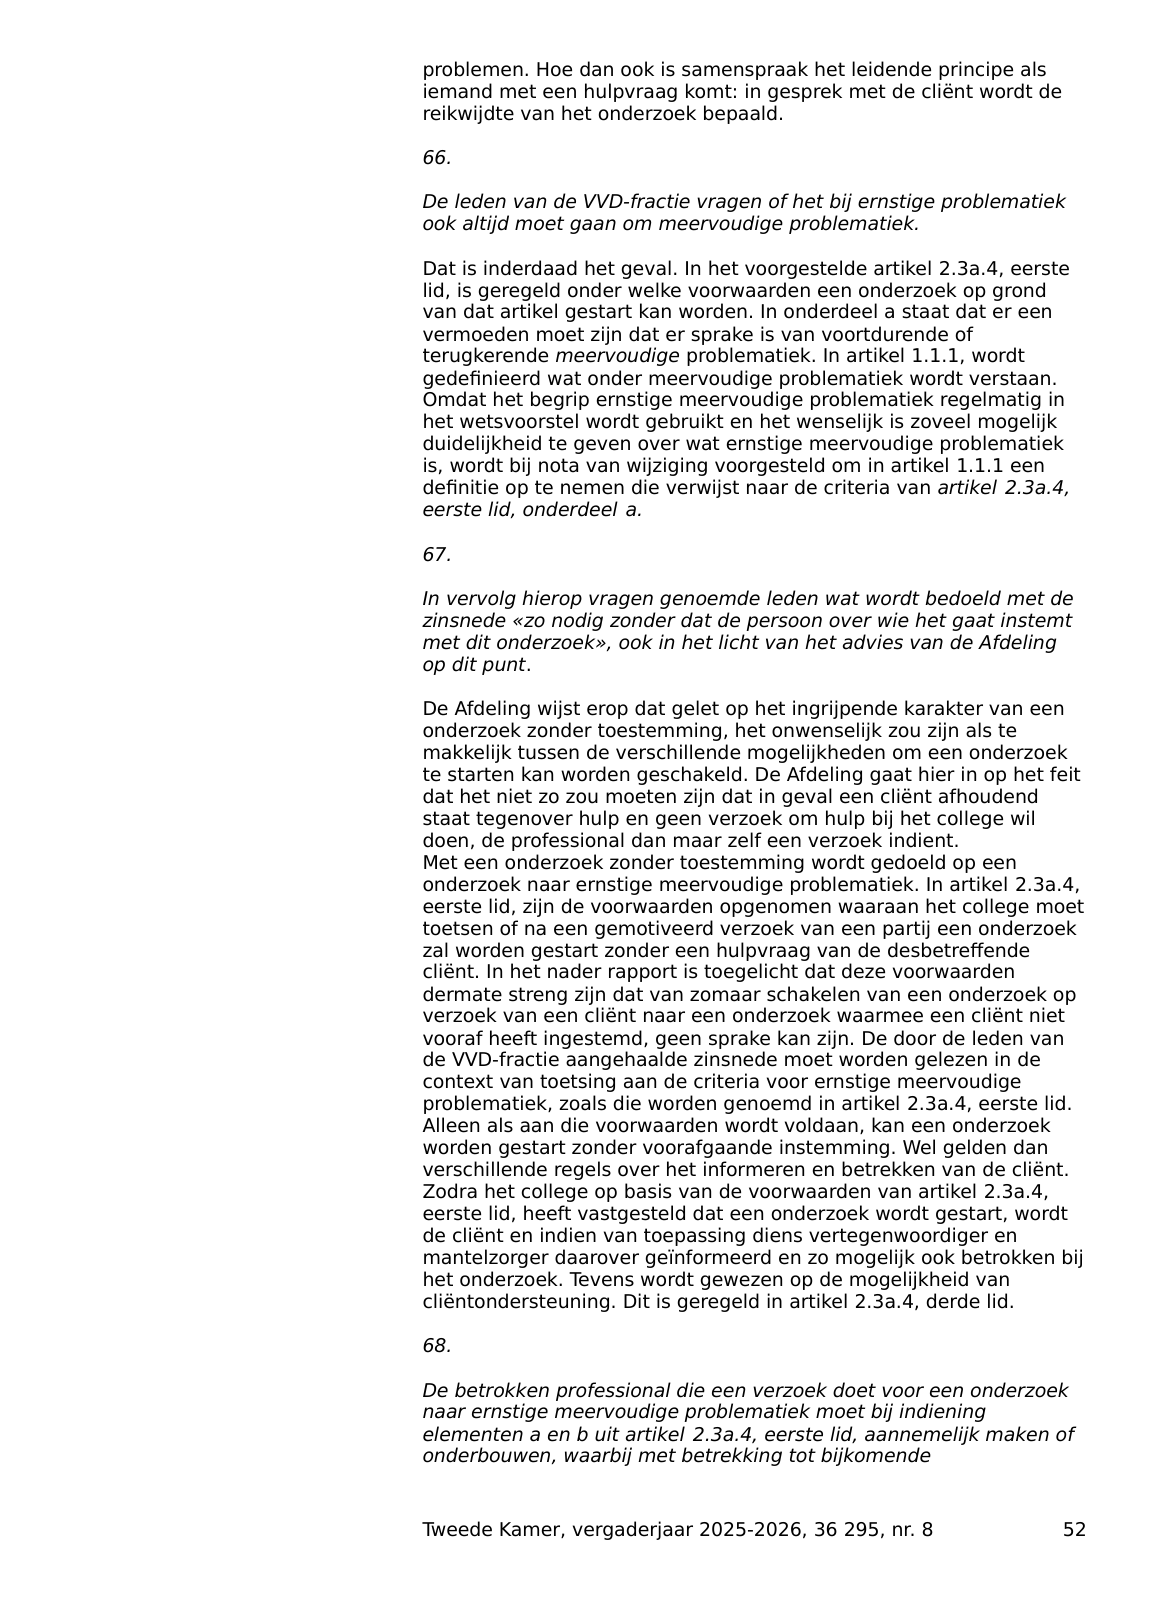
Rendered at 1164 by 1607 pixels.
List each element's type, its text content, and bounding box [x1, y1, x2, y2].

text De betrokken professional die een verzoek doet voor een onderzoek naar ernstige meervoudige problematiek moet bij indiening elementen a en b uit artikel 2.3a.4, eerste lid, aannemelijk maken of onderbouwen, waarbij met betrekking tot bijkomende [422, 1379, 1087, 1467]
text In vervolg hierop vragen genoemde leden wat wordt bedoeld met de zinsnede «zo nodig zonder dat de persoon over wie het gaat instemt met dit onderzoek», ook in het licht van het advies van de Afdeling op dit punt. [422, 588, 1087, 676]
text De Afdeling wijst erop dat gelet op het ingrijpende karakter van een onderzoek zonder toestemming, het onwenselijk zou zijn als te makkelijk tussen de verschillende mogelijkheden om een onderzoek te starten kan worden geschakeld. De Afdeling gaat hier in op het feit dat het niet zo zou moeten zijn dat in geval een cliënt afhoudend staat tegenover hulp en geen verzoek om hulp bij het college wil doen, de professional dan maar zelf een verzoek indient. [422, 698, 1087, 852]
subtitle 68. [422, 1335, 1087, 1357]
subtitle 67. [422, 543, 1087, 565]
text Zodra het college op basis van de voorwaarden van artikel 2.3a.4, eerste lid, heeft vastgesteld dat een onderzoek wordt gestart, wordt de cliënt en indien van toepassing diens vertegenwoordiger en mantelzorger daarover geïnformeerd en zo mogelijk ook betrokken bij het onderzoek. Tevens wordt gewezen op de mogelijkheid van cliëntondersteuning. Dit is geregeld in artikel 2.3a.4, derde lid. [422, 1181, 1087, 1313]
subtitle 66. [422, 147, 1087, 169]
text Omdat het begrip ernstige meervoudige problematiek regelmatig in het wetsvoorstel wordt gebruikt en het wenselijk is zoveel mogelijk duidelijkheid te geven over wat ernstige meervoudige problematiek is, wordt bij nota van wijziging voorgesteld om in artikel 1.1.1 een definitie op te nemen die verwijst naar de criteria van artikel 2.3a.4, eerste lid, onderdeel a. [422, 389, 1087, 521]
text problemen. Hoe dan ook is samenspraak het leidende principe als iemand met een hulpvraag komt: in gesprek met de cliënt wordt de reikwijdte van het onderzoek bepaald. [422, 59, 1087, 125]
text De leden van de VVD-fractie vragen of het bij ernstige problematiek ook altijd moet gaan om meervoudige problematiek. [422, 191, 1087, 235]
text Met een onderzoek zonder toestemming wordt gedoeld op een onderzoek naar ernstige meervoudige problematiek. In artikel 2.3a.4, eerste lid, zijn de voorwaarden opgenomen waaraan het college moet toetsen of na een gemotiveerd verzoek van een partij een onderzoek zal worden gestart zonder een hulpvraag van de desbetreffende cliënt. In het nader rapport is toegelicht dat deze voorwaarden dermate streng zijn dat van zomaar schakelen van een onderzoek op verzoek van een cliënt naar een onderzoek waarmee een cliënt niet vooraf heeft ingestemd, geen sprake kan zijn. De door de leden van de VVD-fractie aangehaalde zinsnede moet worden gelezen in de context van toetsing aan de criteria voor ernstige meervoudige problematiek, zoals die worden genoemd in artikel 2.3a.4, eerste lid. Alleen als aan die voorwaarden wordt voldaan, kan een onderzoek worden gestart zonder voorafgaande instemming. Wel gelden dan verschillende regels over het informeren en betrekken van de cliënt. [422, 852, 1087, 1181]
text Dat is inderdaad het geval. In het voorgestelde artikel 2.3a.4, eerste lid, is geregeld onder welke voorwaarden een onderzoek op grond van dat artikel gestart kan worden. In onderdeel a staat dat er een vermoeden moet zijn dat er sprake is van voortdurende of terugkerende meervoudige problematiek. In artikel 1.1.1, wordt gedefinieerd wat onder meervoudige problematiek wordt verstaan. [422, 257, 1087, 389]
